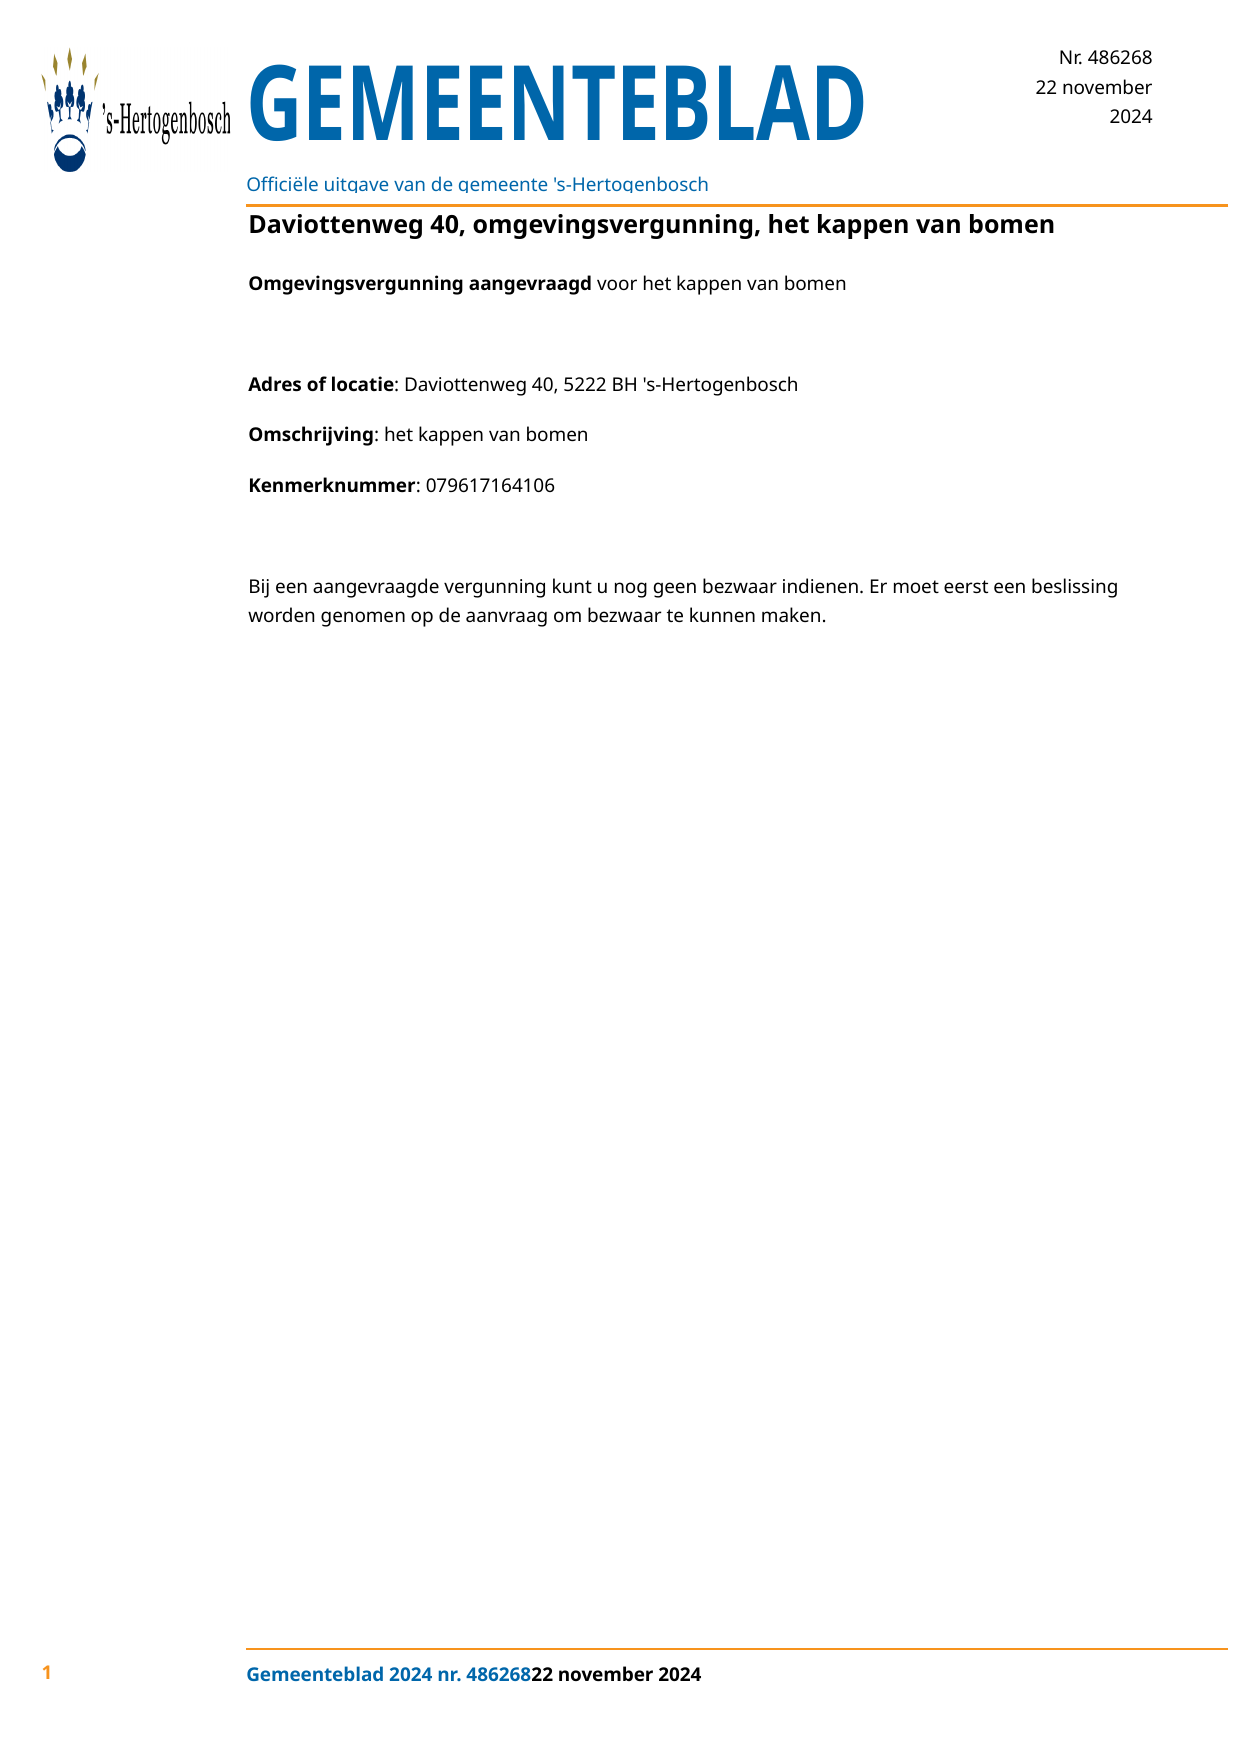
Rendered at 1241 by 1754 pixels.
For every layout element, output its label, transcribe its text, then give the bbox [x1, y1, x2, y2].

text Omschrijving: het kappen van bomen [248, 422, 1152, 447]
text Bij een aangevraagde vergunning kunt u nog geen bezwaar indienen. Er moet eerst een beslissing worden genomen op de aanvraag om bezwaar te kunnen maken. [248, 573, 1152, 628]
text Daviottenweg 40, omgevingsvergunning, het kappen van bomen [248, 207, 1152, 241]
text Omgevingsvergunning aangevraagd voor het kappen van bomen [248, 270, 1152, 296]
picture [41, 47, 231, 172]
text Adres of locatie: Daviottenweg 40, 5222 BH 's-Hertogenbosch [248, 371, 1152, 397]
text Kenmerknummer: 079617164106 [248, 472, 1152, 498]
